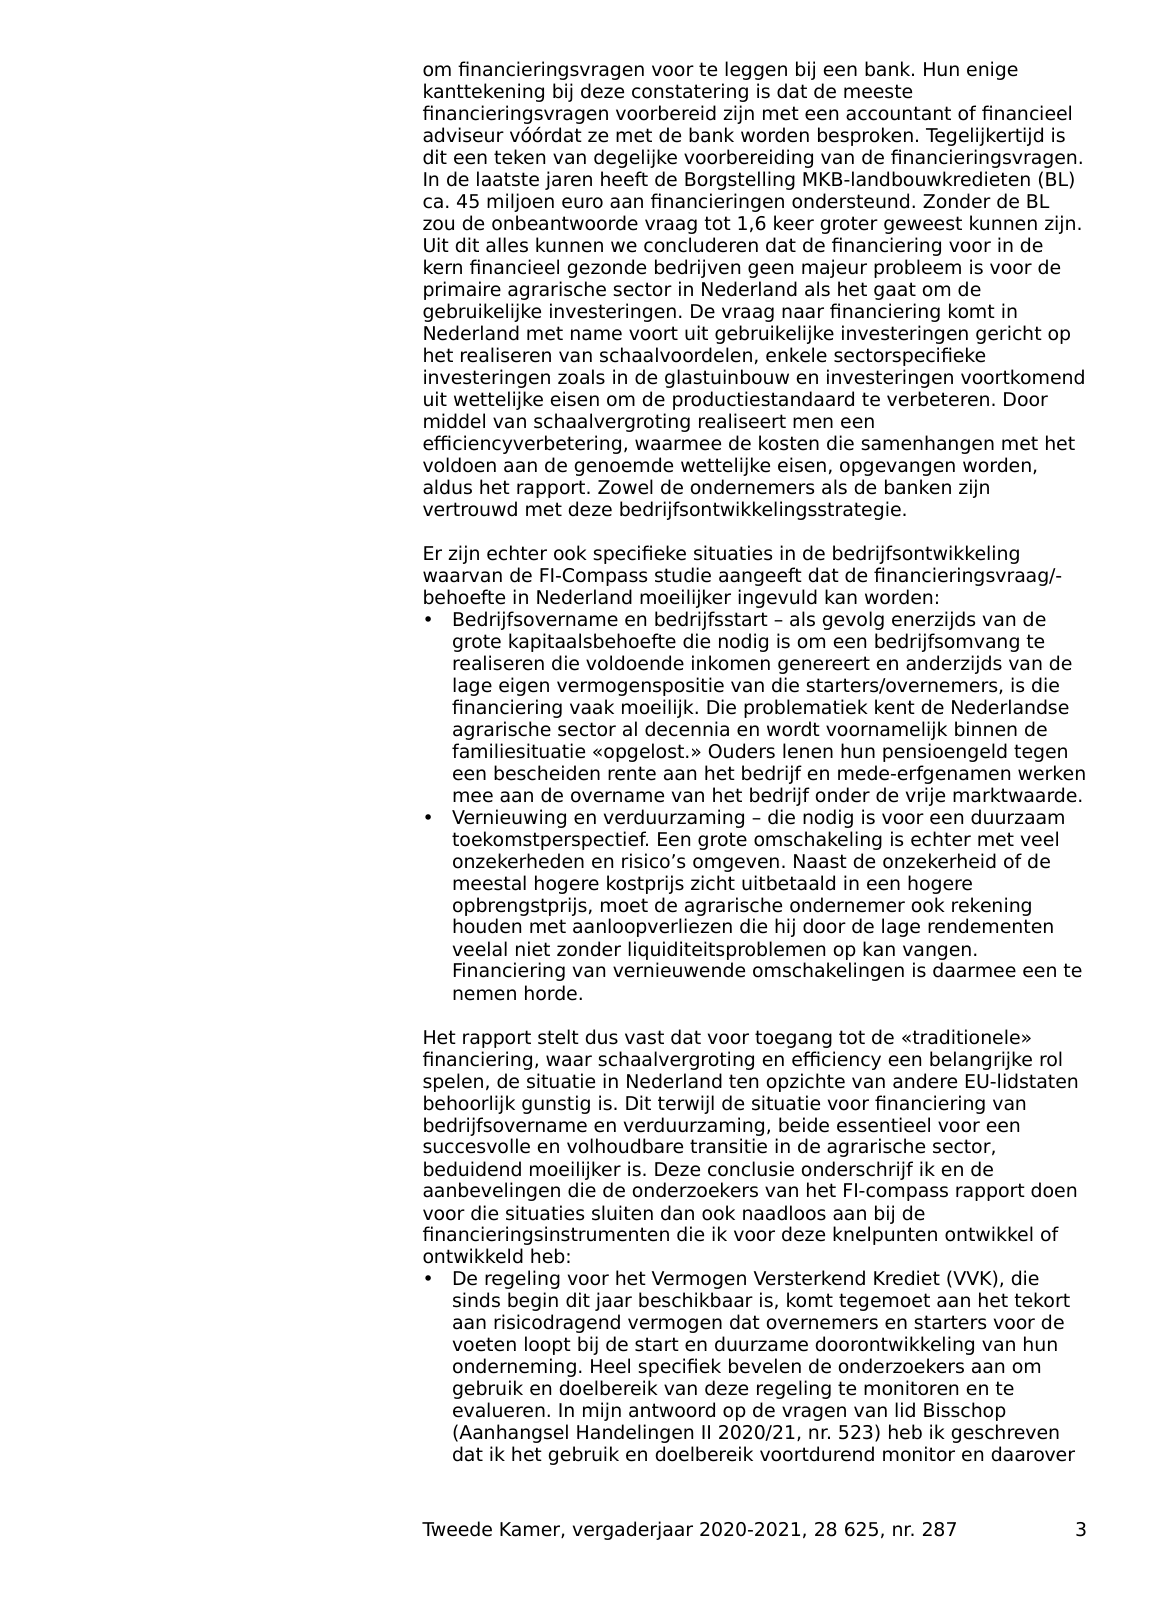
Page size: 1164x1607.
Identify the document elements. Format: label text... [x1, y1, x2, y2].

text Er zijn echter ook specifieke situaties in de bedrijfsontwikkeling waarvan de FI-Compass studie aangeeft dat de financieringsvraag/-behoefte in Nederland moeilijker ingevuld kan worden: [422, 543, 1087, 609]
text • Bedrijfsovername en bedrijfsstart – als gevolg enerzijds van de grote kapitaalsbehoefte die nodig is om een bedrijfsomvang te realiseren die voldoende inkomen genereert en anderzijds van de lage eigen vermogenspositie van die starters/overnemers, is die financiering vaak moeilijk. Die problematiek kent de Nederlandse agrarische sector al decennia en wordt voornamelijk binnen de familiesituatie «opgelost.» Ouders lenen hun pensioengeld tegen een bescheiden rente aan het bedrijf en mede-erfgenamen werken mee aan de overname van het bedrijf onder de vrije marktwaarde. [422, 609, 1087, 807]
text • Vernieuwing en verduurzaming – die nodig is voor een duurzaam toekomstperspectief. Een grote omschakeling is echter met veel onzekerheden en risico’s omgeven. Naast de onzekerheid of de meestal hogere kostprijs zicht uitbetaald in een hogere opbrengstprijs, moet de agrarische ondernemer ook rekening houden met aanloopverliezen die hij door de lage rendementen veelal niet zonder liquiditeitsproblemen op kan vangen. Financiering van vernieuwende omschakelingen is daarmee een te nemen horde. [422, 807, 1087, 1004]
text • De regeling voor het Vermogen Versterkend Krediet (VVK), die sinds begin dit jaar beschikbaar is, komt tegemoet aan het tekort aan risicodragend vermogen dat overnemers en starters voor de voeten loopt bij de start en duurzame doorontwikkeling van hun onderneming. Heel specifiek bevelen de onderzoekers aan om gebruik en doelbereik van deze regeling te monitoren en te evalueren. In mijn antwoord op de vragen van lid Bisschop (Aanhangsel Handelingen II 2020/21, nr. 523) heb ik geschreven dat ik het gebruik en doelbereik voortdurend monitor en daarover [422, 1268, 1087, 1466]
text om financieringsvragen voor te leggen bij een bank. Hun enige kanttekening bij deze constatering is dat de meeste financieringsvragen voorbereid zijn met een accountant of financieel adviseur vóórdat ze met de bank worden besproken. Tegelijkertijd is dit een teken van degelijke voorbereiding van de financieringsvragen. In de laatste jaren heeft de Borgstelling MKB-landbouwkredieten (BL) ca. 45 miljoen euro aan financieringen ondersteund. Zonder de BL zou de onbeantwoorde vraag tot 1,6 keer groter geweest kunnen zijn. Uit dit alles kunnen we concluderen dat de financiering voor in de kern financieel gezonde bedrijven geen majeur probleem is voor de primaire agrarische sector in Nederland als het gaat om de gebruikelijke investeringen. De vraag naar financiering komt in Nederland met name voort uit gebruikelijke investeringen gericht op het realiseren van schaalvoordelen, enkele sectorspecifieke investeringen zoals in de glastuinbouw en investeringen voortkomend uit wettelijke eisen om de productiestandaard te verbeteren. Door middel van schaalvergroting realiseert men een efficiencyverbetering, waarmee de kosten die samenhangen met het voldoen aan de genoemde wettelijke eisen, opgevangen worden, aldus het rapport. Zowel de ondernemers als de banken zijn vertrouwd met deze bedrijfsontwikkelingsstrategie. [422, 59, 1087, 521]
text Het rapport stelt dus vast dat voor toegang tot de «traditionele» financiering, waar schaalvergroting en efficiency een belangrijke rol spelen, de situatie in Nederland ten opzichte van andere EU-lidstaten behoorlijk gunstig is. Dit terwijl de situatie voor financiering van bedrijfsovername en verduurzaming, beide essentieel voor een succesvolle en volhoudbare transitie in de agrarische sector, beduidend moeilijker is. Deze conclusie onderschrijf ik en de aanbevelingen die de onderzoekers van het FI-compass rapport doen voor die situaties sluiten dan ook naadloos aan bij de financieringsinstrumenten die ik voor deze knelpunten ontwikkel of ontwikkeld heb: [422, 1027, 1087, 1268]
